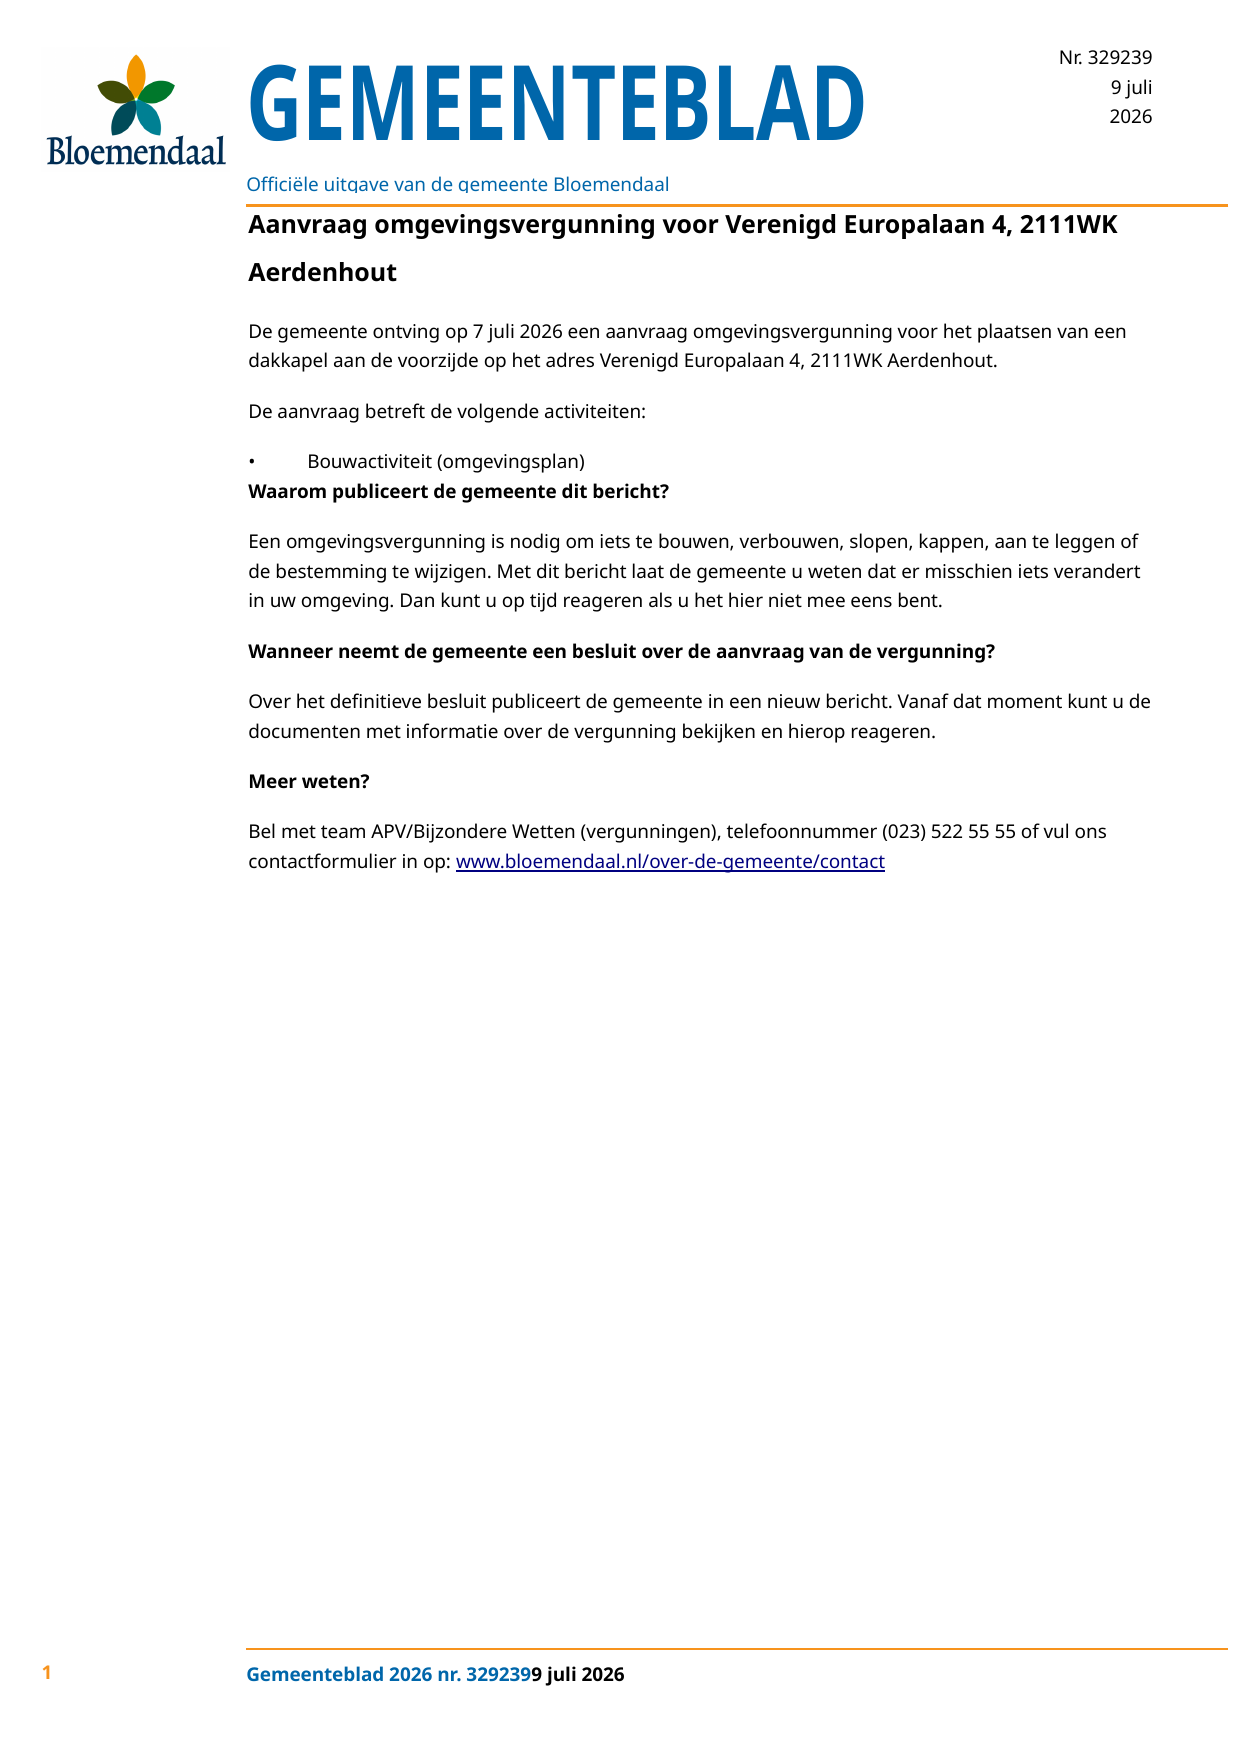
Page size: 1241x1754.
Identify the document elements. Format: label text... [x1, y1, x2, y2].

text Bel met team APV/Bijzondere Wetten (vergunningen), telefoonnummer (023) 522 55 55 of vul ons contactformulier in op: www.bloemendaal.nl/over-de-gemeente/contact [248, 819, 1152, 874]
text Waarom publiceert de gemeente dit bericht? [248, 478, 1152, 504]
text De gemeente ontving op 7 juli 2026 een aanvraag omgevingsvergunning voor het plaatsen van een dakkapel aan de voorzijde op het adres Verenigd Europalaan 4, 2111WK Aerdenhout. [248, 318, 1152, 373]
text Wanneer neemt de gemeente een besluit over de aanvraag van de vergunning? [248, 638, 1152, 664]
picture [41, 47, 231, 172]
text De aanvraag betreft de volgende activiteiten: [248, 398, 1152, 424]
text Meer weten? [248, 768, 1152, 794]
text Over het definitieve besluit publiceert de gemeente in een nieuw bericht. Vanaf dat moment kunt u de documenten met informatie over de vergunning bekijken en hierop reageren. [248, 688, 1152, 744]
list Bouwactiviteit (omgevingsplan) [248, 448, 1152, 474]
text Een omgevingsvergunning is nodig om iets te bouwen, verbouwen, slopen, kappen, aan te leggen of de bestemming te wijzigen. Met dit bericht laat de gemeente u weten dat er misschien iets verandert in uw omgeving. Dan kunt u op tijd reageren als u het hier niet mee eens bent. [248, 528, 1152, 613]
text Aanvraag omgevingsvergunning voor Verenigd Europalaan 4, 2111WK Aerdenhout [248, 207, 1152, 288]
